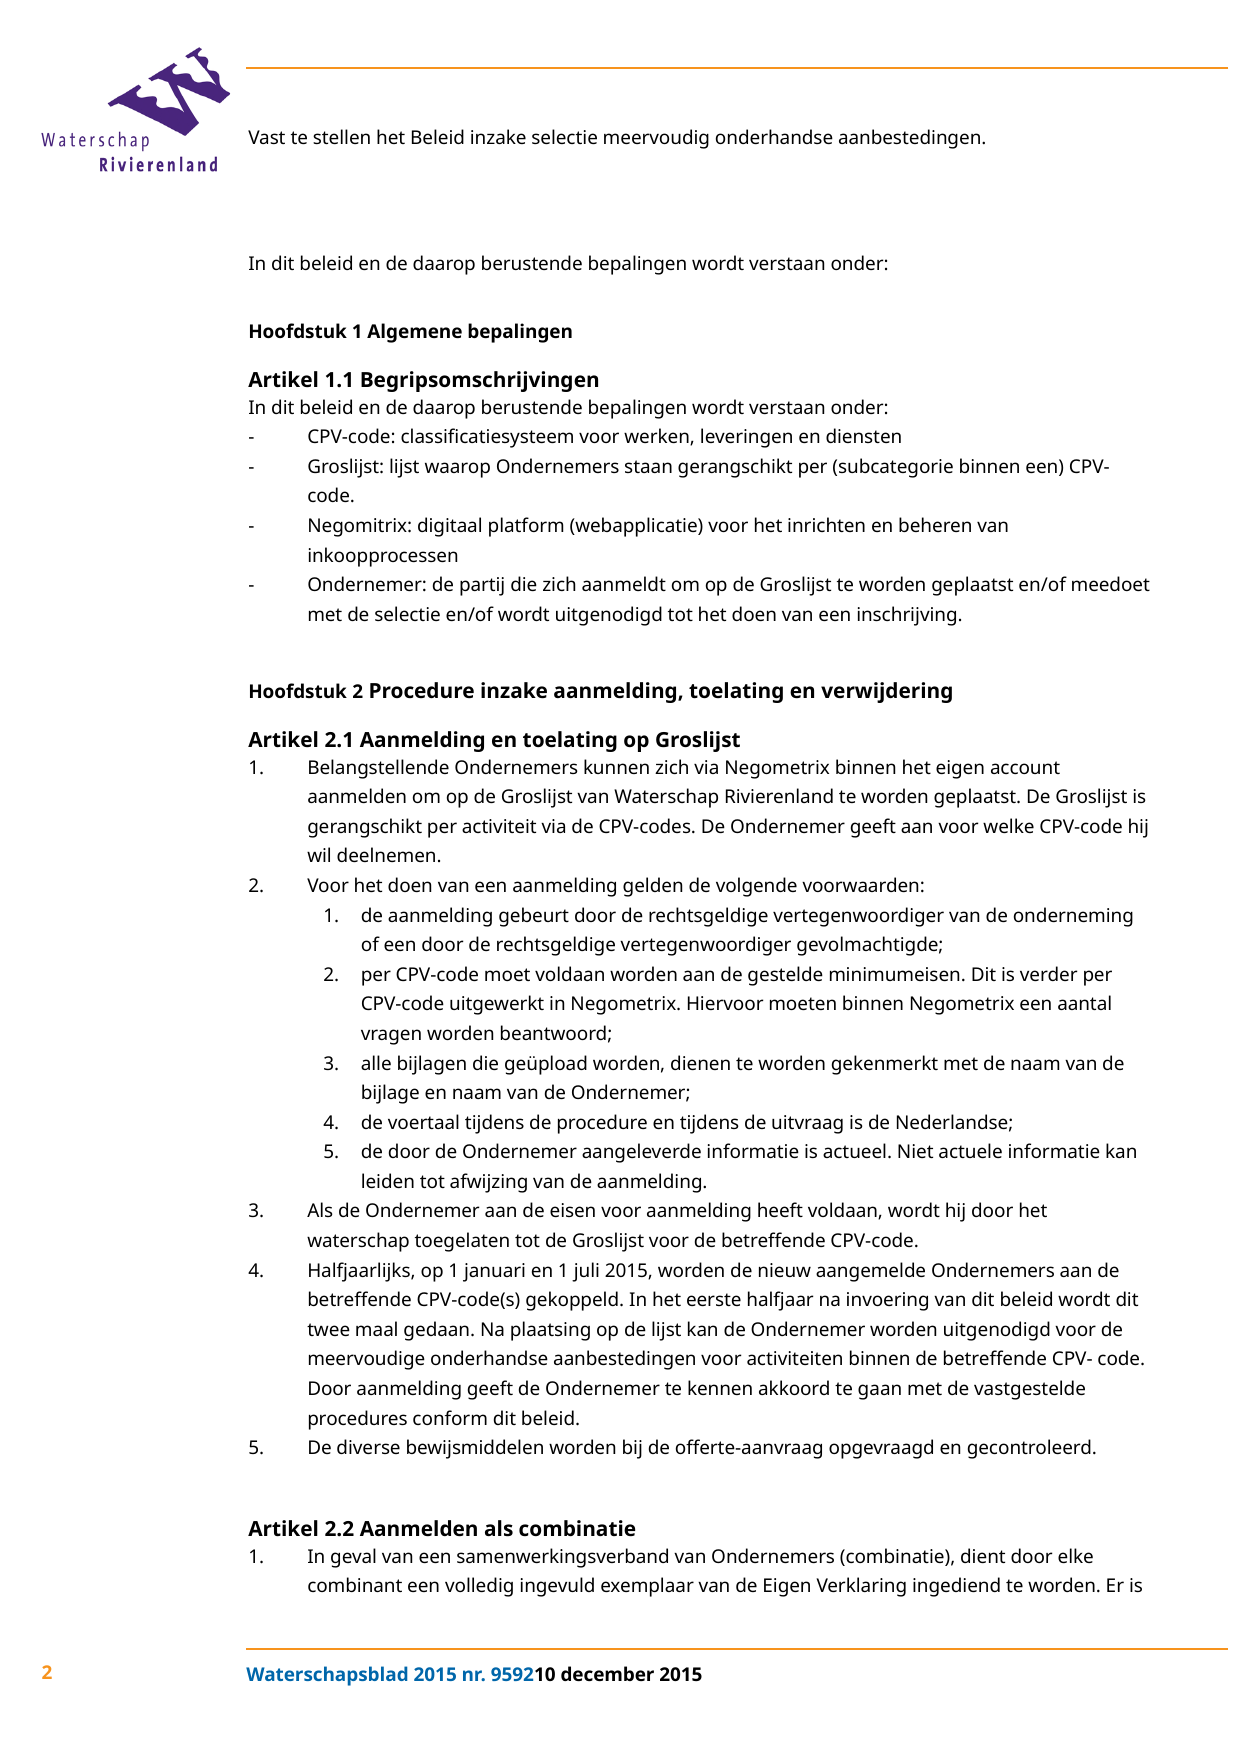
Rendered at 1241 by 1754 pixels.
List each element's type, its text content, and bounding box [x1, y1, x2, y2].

text Vast te stellen het Beleid inzake selectie meervoudig onderhandse aanbestedingen. [248, 124, 1152, 150]
list Halfjaarlijks, op 1 januari en 1 juli 2015, worden de nieuw aangemelde Ondernemers aan de betreffende CPV-code(s) gekoppeld. In het eerste halfjaar na invoering van dit beleid wordt dit twee maal gedaan. Na plaatsing op de lijst kan de Ondernemer worden uitgenodigd voor de meervoudige onderhandse aanbestedingen voor activiteiten binnen de betreffende CPV- code. Door aanmelding geeft de Ondernemer te kennen akkoord te gaan met de vastgestelde procedures conform dit beleid. [248, 1257, 1152, 1431]
list de voertaal tijdens de procedure en tijdens de uitvraag is de Nederlandse; [323, 1109, 1152, 1135]
text Artikel 1.1 Begripsomschrijvingen [248, 366, 1152, 394]
text Artikel 2.2 Aanmelden als combinatie [248, 1514, 1152, 1543]
list CPV-code: classificatiesysteem voor werken, leveringen en diensten [248, 423, 1152, 449]
text In dit beleid en de daarop berustende bepalingen wordt verstaan onder: [248, 394, 1152, 420]
text Artikel 2.1 Aanmelding en toelating op Groslijst [248, 726, 1152, 754]
text Hoofdstuk 2 Procedure inzake aanmelding, toelating en verwijdering [248, 676, 1152, 705]
list Als de Ondernemer aan de eisen voor aanmelding heeft voldaan, wordt hij door het waterschap toegelaten tot de Groslijst voor de betreffende CPV-code. [248, 1198, 1152, 1253]
list Groslijst: lijst waarop Ondernemers staan gerangschikt per (subcategorie binnen een) CPV-code. [248, 453, 1152, 508]
list per CPV-code moet voldaan worden aan de gestelde minimumeisen. Dit is verder per CPV-code uitgewerkt in Negometrix. Hiervoor moeten binnen Negometrix een aantal vragen worden beantwoord; [323, 961, 1152, 1046]
list alle bijlagen die geüpload worden, dienen te worden gekenmerkt met de naam van de bijlage en naam van de Ondernemer; [323, 1050, 1152, 1105]
list In geval van een samenwerkingsverband van Ondernemers (combinatie), dient door elke combinant een volledig ingevuld exemplaar van de Eigen Verklaring ingediend te worden. Er is [248, 1543, 1152, 1598]
list De diverse bewijsmiddelen worden bij de offerte-aanvraag opgevraagd en gecontroleerd. [248, 1434, 1152, 1460]
list Voor het doen van een aanmelding gelden de volgende voorwaarden: [248, 872, 1152, 898]
list de aanmelding gebeurt door de rechtsgeldige vertegenwoordiger van de onderneming of een door de rechtsgeldige vertegenwoordiger gevolmachtigde; [323, 902, 1152, 957]
list de door de Ondernemer aangeleverde informatie is actueel. Niet actuele informatie kan leiden tot afwijzing van de aanmelding. [323, 1138, 1152, 1194]
list Ondernemer: de partij die zich aanmeldt om op de Groslijst te worden geplaatst en/of meedoet met de selectie en/of wordt uitgenodigd tot het doen van een inschrijving. [248, 571, 1152, 627]
list Negomitrix: digitaal platform (webapplicatie) voor het inrichten en beheren van inkoopprocessen [248, 512, 1152, 568]
list Belangstellende Ondernemers kunnen zich via Negometrix binnen het eigen account aanmelden om op de Groslijst van Waterschap Rivierenland te worden geplaatst. De Groslijst is gerangschikt per activiteit via de CPV-codes. De Ondernemer geeft aan voor welke CPV-code hij wil deelnemen. [248, 754, 1152, 868]
picture [41, 47, 231, 172]
text In dit beleid en de daarop berustende bepalingen wordt verstaan onder: [248, 250, 1152, 276]
text Hoofdstuk 1 Algemene bepalingen [248, 316, 1152, 345]
